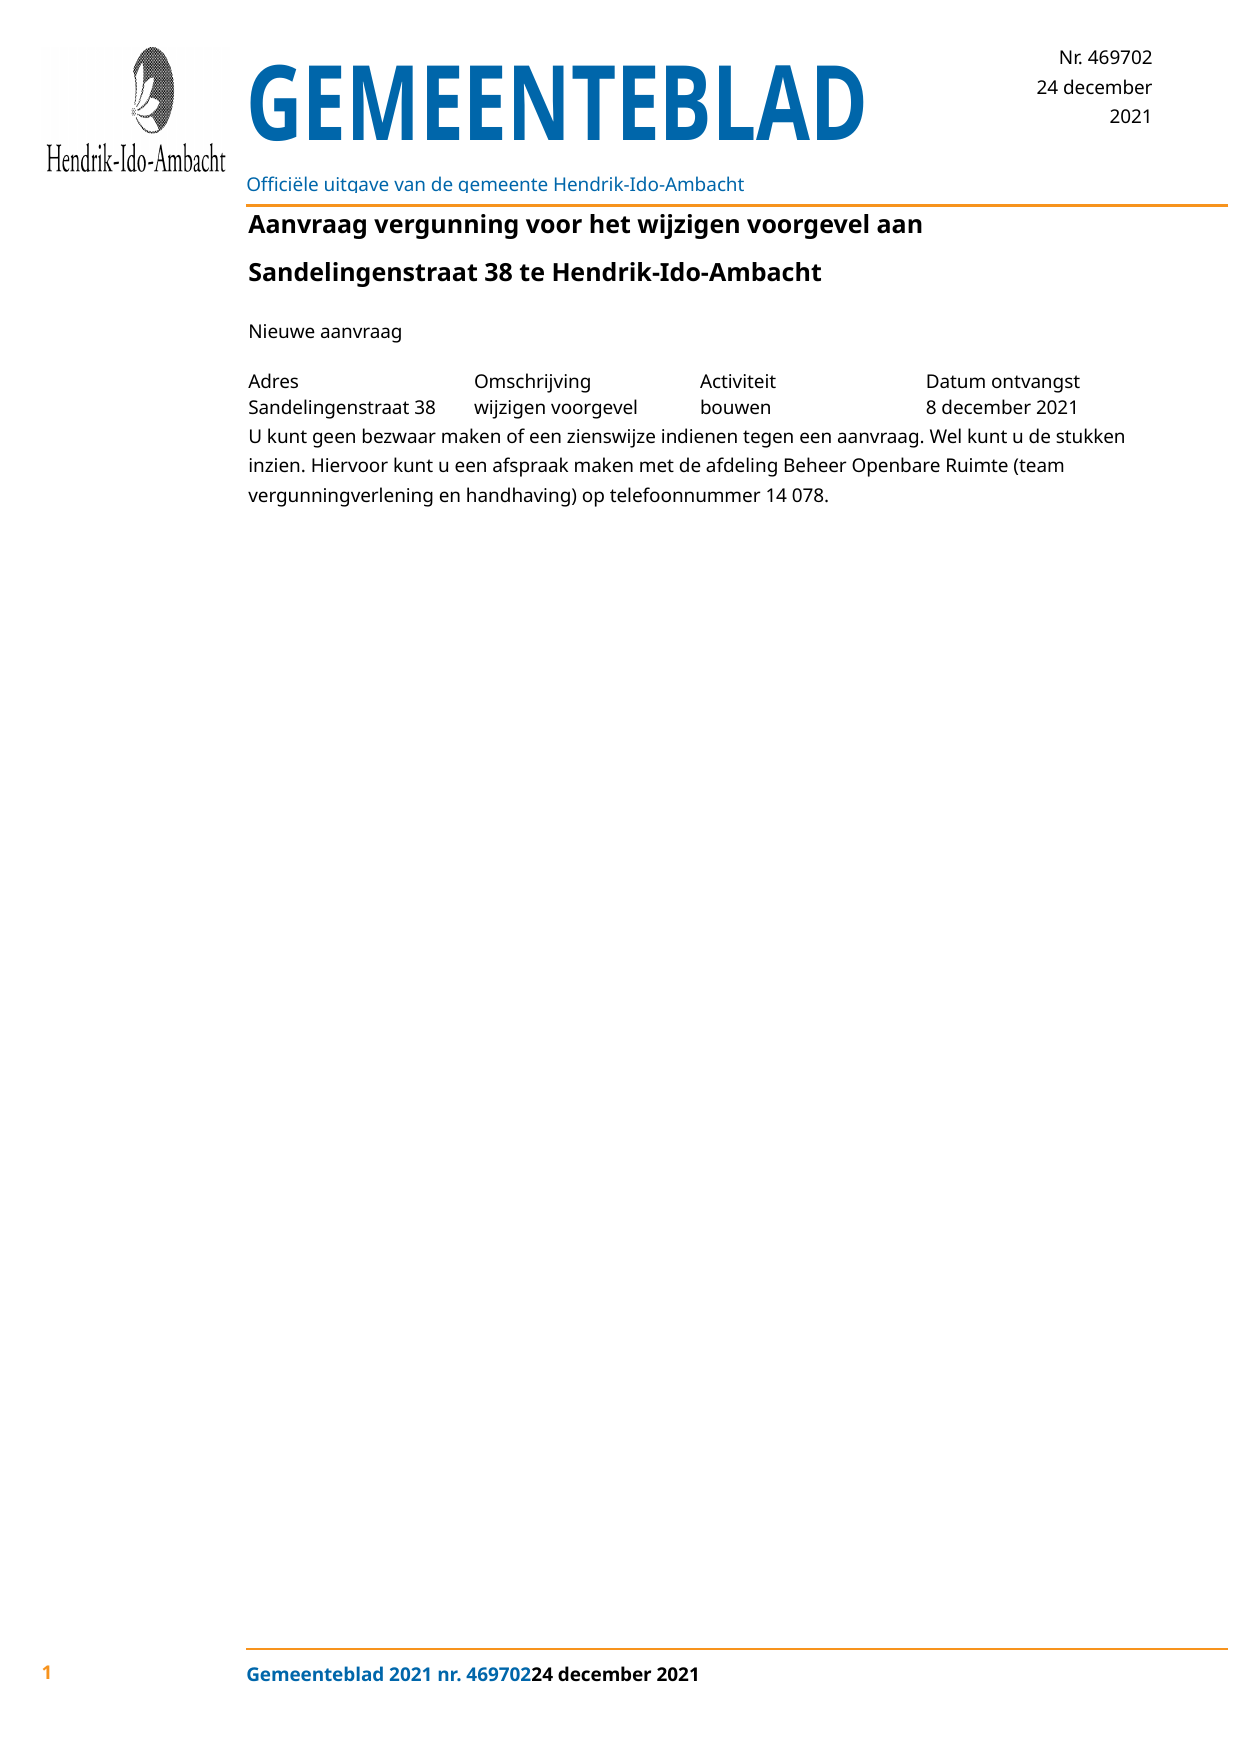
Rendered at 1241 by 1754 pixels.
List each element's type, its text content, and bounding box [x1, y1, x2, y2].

table_header Adres [248, 369, 474, 394]
table_header Datum ontvangst [926, 369, 1152, 394]
text U kunt geen bezwaar maken of een zienswijze indienen tegen een aanvraag. Wel kunt u de stukken inzien. Hiervoor kunt u een afspraak maken met de afdeling Beheer Openbare Ruimte (team vergunningverlening en handhaving) op telefoonnummer 14 078. [248, 423, 1152, 508]
text Aanvraag vergunning voor het wijzigen voorgevel aan Sandelingenstraat 38 te Hendrik-Ido-Ambacht [248, 207, 1152, 288]
picture [41, 47, 231, 172]
table_cell Sandelingenstraat 38 [248, 394, 474, 420]
table_cell bouwen [700, 394, 926, 420]
table_cell wijzigen voorgevel [474, 394, 700, 420]
table_header Omschrijving [474, 369, 700, 394]
text Nieuwe aanvraag [248, 318, 1152, 344]
table_header Activiteit [700, 369, 926, 394]
table_cell 8 december 2021 [926, 394, 1152, 420]
